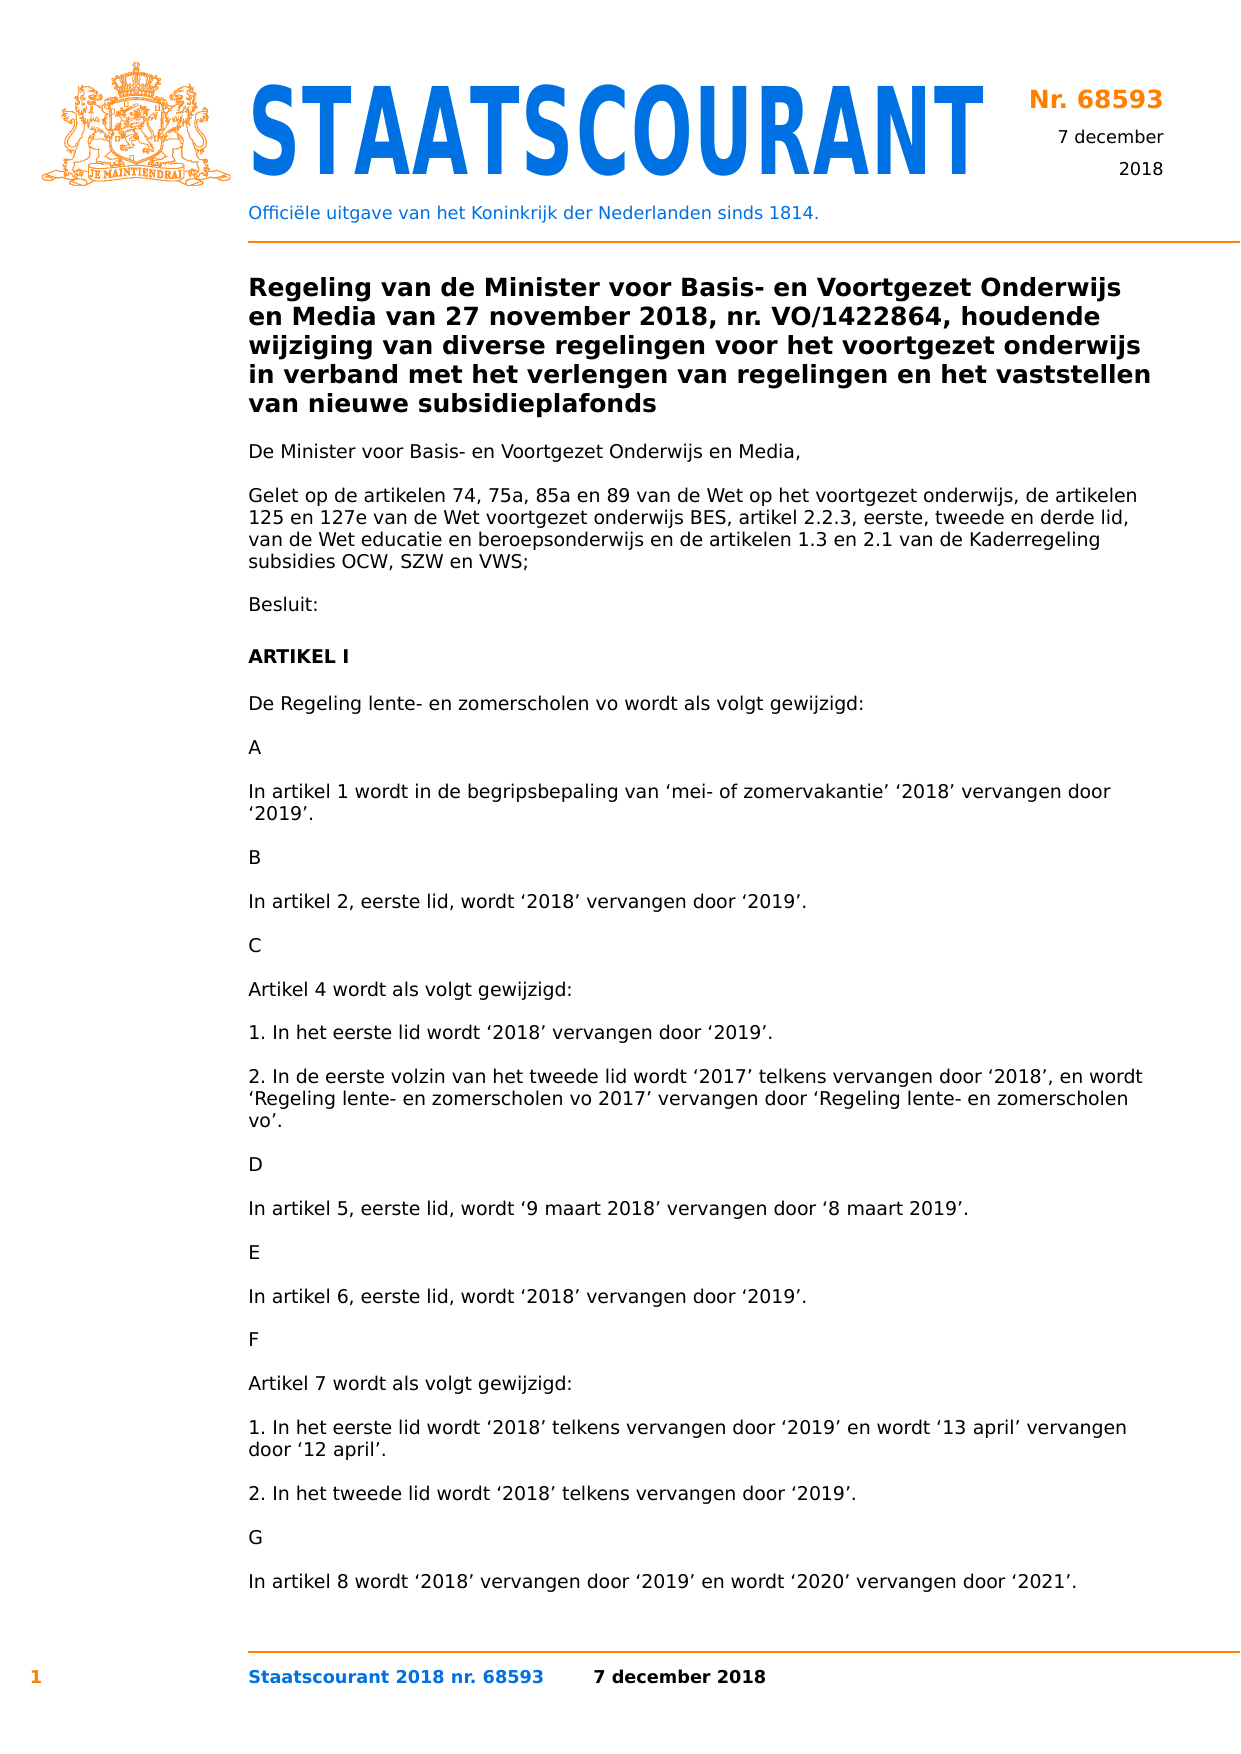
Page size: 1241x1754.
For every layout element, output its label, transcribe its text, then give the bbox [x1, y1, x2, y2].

table_cell Officiële uitgave van het Koninkrijk der Nederlanden sinds 1814. [248, 203, 1240, 241]
text In artikel 2, eerste lid, wordt ‘2018’ vervangen door ‘2019’. [248, 891, 1163, 913]
text 1. In het eerste lid wordt ‘2018’ telkens vervangen door ‘2019’ en wordt ‘13 april’ vervangen door ‘12 april’. [248, 1417, 1163, 1461]
text A [248, 737, 1163, 759]
table_cell 7 december [998, 121, 1240, 153]
picture [41, 62, 231, 186]
text De Regeling lente- en zomerscholen vo wordt als volgt gewijzigd: [248, 693, 1163, 715]
table_header Nr. 68593 [998, 62, 1240, 121]
text In artikel 8 wordt ‘2018’ vervangen door ‘2019’ en wordt ‘2020’ vervangen door ‘2021’. [248, 1571, 1163, 1593]
subtitle Regeling van de Minister voor Basis- en Voortgezet Onderwijs en Media van 27 november 2018, nr. VO/1422864, houdende wijziging van diverse regelingen voor het voortgezet onderwijs in verband met het verlengen van regelingen en het vaststellen van nieuwe subsidieplafonds [248, 273, 1163, 419]
table_header [25, 62, 248, 241]
text Gelet op de artikelen 74, 75a, 85a en 89 van de Wet op het voortgezet onderwijs, de artikelen 125 en 127e van de Wet voortgezet onderwijs BES, artikel 2.2.3, eerste, tweede en derde lid, van de Wet educatie en beroepsonderwijs en de artikelen 1.3 en 2.1 van de Kaderregeling subsidies OCW, SZW en VWS; [248, 484, 1163, 572]
text 2. In de eerste volzin van het tweede lid wordt ‘2017’ telkens vervangen door ‘2018’, en wordt ‘Regeling lente- en zomerscholen vo 2017’ vervangen door ‘Regeling lente- en zomerscholen vo’. [248, 1066, 1163, 1132]
table_cell 2018 [998, 153, 1240, 203]
text In artikel 6, eerste lid, wordt ‘2018’ vervangen door ‘2019’. [248, 1286, 1163, 1307]
text Artikel 7 wordt als volgt gewijzigd: [248, 1373, 1163, 1395]
text 1. In het eerste lid wordt ‘2018’ vervangen door ‘2019’. [248, 1022, 1163, 1044]
text Artikel 4 wordt als volgt gewijzigd: [248, 978, 1163, 1000]
text C [248, 934, 1163, 957]
table_header STAATSCOURANT [248, 62, 998, 203]
text Besluit: [248, 594, 1163, 616]
text F [248, 1329, 1163, 1351]
subtitle ARTIKEL I [248, 646, 1163, 668]
text In artikel 1 wordt in de begripsbepaling van ‘mei- of zomervakantie’ ‘2018’ vervangen door ‘2019’. [248, 781, 1163, 825]
text In artikel 5, eerste lid, wordt ‘9 maart 2018’ vervangen door ‘8 maart 2019’. [248, 1198, 1163, 1220]
text De Minister voor Basis- en Voortgezet Onderwijs en Media, [248, 441, 1163, 463]
text 2. In het tweede lid wordt ‘2018’ telkens vervangen door ‘2019’. [248, 1483, 1163, 1505]
text D [248, 1154, 1163, 1176]
text B [248, 847, 1163, 869]
text G [248, 1527, 1163, 1549]
text E [248, 1242, 1163, 1264]
